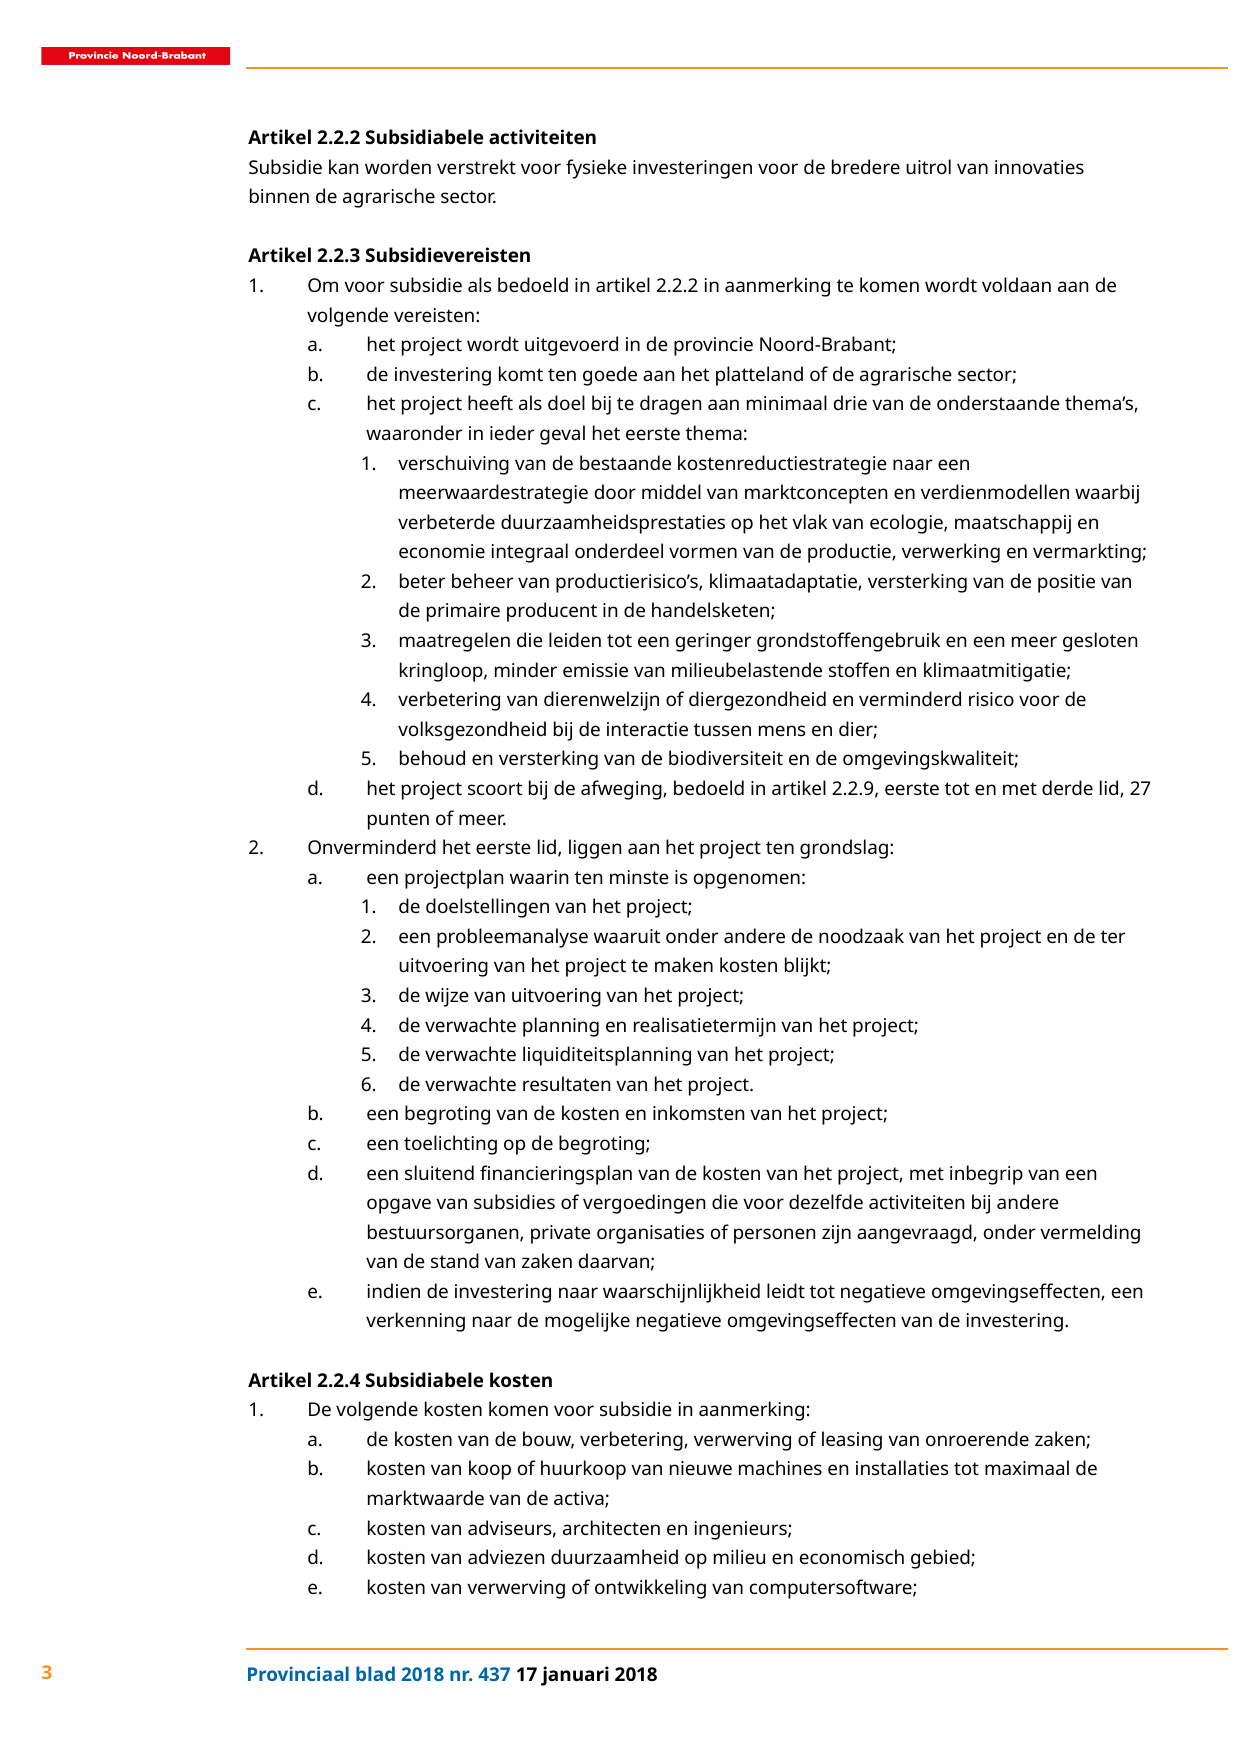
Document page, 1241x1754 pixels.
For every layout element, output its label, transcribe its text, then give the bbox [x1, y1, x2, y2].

list Om voor subsidie als bedoeld in artikel 2.2.2 in aanmerking te komen wordt voldaan aan de volgende vereisten: [248, 272, 1152, 328]
list het project heeft als doel bij te dragen aan minimaal drie van de onderstaande thema’s, waaronder in ieder geval het eerste thema: [307, 391, 1152, 446]
list de verwachte planning en realisatietermijn van het project; [361, 1012, 1152, 1038]
text Artikel 2.2.4 Subsidiabele kosten [248, 1367, 1152, 1393]
list verschuiving van de bestaande kostenreductiestrategie naar een meerwaardestrategie door middel van marktconcepten en verdienmodellen waarbij verbeterde duurzaamheidsprestaties op het vlak van ecologie, maatschappij en economie integraal onderdeel vormen van de productie, verwerking en vermarkting; [361, 450, 1152, 564]
text Artikel 2.2.3 Subsidievereisten [248, 243, 1152, 268]
text Subsidie kan worden verstrekt voor fysieke investeringen voor de bredere uitrol van innovaties binnen de agrarische sector. [248, 154, 1152, 209]
list het project wordt uitgevoerd in de provincie Noord-Brabant; [307, 331, 1152, 357]
text Artikel 2.2.2 Subsidiabele activiteiten [248, 124, 1152, 150]
list de investering komt ten goede aan het platteland of de agrarische sector; [307, 361, 1152, 387]
list beter beheer van productierisico’s, klimaatadaptatie, versterking van de positie van de primaire producent in de handelsketen; [361, 568, 1152, 623]
list een toelichting op de begroting; [307, 1130, 1152, 1156]
list kosten van koop of huurkoop van nieuwe machines en installaties tot maximaal de marktwaarde van de activa; [307, 1456, 1152, 1511]
list Onverminderd het eerste lid, liggen aan het project ten grondslag: [248, 834, 1152, 860]
list verbetering van dierenwelzijn of diergezondheid en verminderd risico voor de volksgezondheid bij de interactie tussen mens en dier; [361, 686, 1152, 742]
list kosten van adviezen duurzaamheid op milieu en economisch gebied; [307, 1544, 1152, 1570]
list een probleemanalyse waaruit onder andere de noodzaak van het project en de ter uitvoering van het project te maken kosten blijkt; [361, 923, 1152, 978]
list een sluitend financieringsplan van de kosten van het project, met inbegrip van een opgave van subsidies of vergoedingen die voor dezelfde activiteiten bij andere bestuursorganen, private organisaties of personen zijn aangevraagd, onder vermelding van de stand van zaken daarvan; [307, 1160, 1152, 1274]
list kosten van verwerving of ontwikkeling van computersoftware; [307, 1574, 1152, 1600]
list een begroting van de kosten en inkomsten van het project; [307, 1101, 1152, 1126]
list de doelstellingen van het project; [361, 893, 1152, 919]
list maatregelen die leiden tot een geringer grondstoffengebruik en een meer gesloten kringloop, minder emissie van milieubelastende stoffen en klimaatmitigatie; [361, 627, 1152, 683]
list indien de investering naar waarschijnlijkheid leidt tot negatieve omgevingseffecten, een verkenning naar de mogelijke negatieve omgevingseffecten van de investering. [307, 1278, 1152, 1333]
picture [41, 47, 231, 65]
list het project scoort bij de afweging, bedoeld in artikel 2.2.9, eerste tot en met derde lid, 27 punten of meer. [307, 775, 1152, 831]
list de verwachte resultaten van het project. [361, 1071, 1152, 1097]
list de kosten van de bouw, verbetering, verwerving of leasing van onroerende zaken; [307, 1426, 1152, 1452]
list een projectplan waarin ten minste is opgenomen: [307, 864, 1152, 890]
list De volgende kosten komen voor subsidie in aanmerking: [248, 1396, 1152, 1422]
list behoud en versterking van de biodiversiteit en de omgevingskwaliteit; [361, 746, 1152, 771]
list de verwachte liquiditeitsplanning van het project; [361, 1041, 1152, 1067]
list de wijze van uitvoering van het project; [361, 982, 1152, 1008]
list kosten van adviseurs, architecten en ingenieurs; [307, 1515, 1152, 1541]
